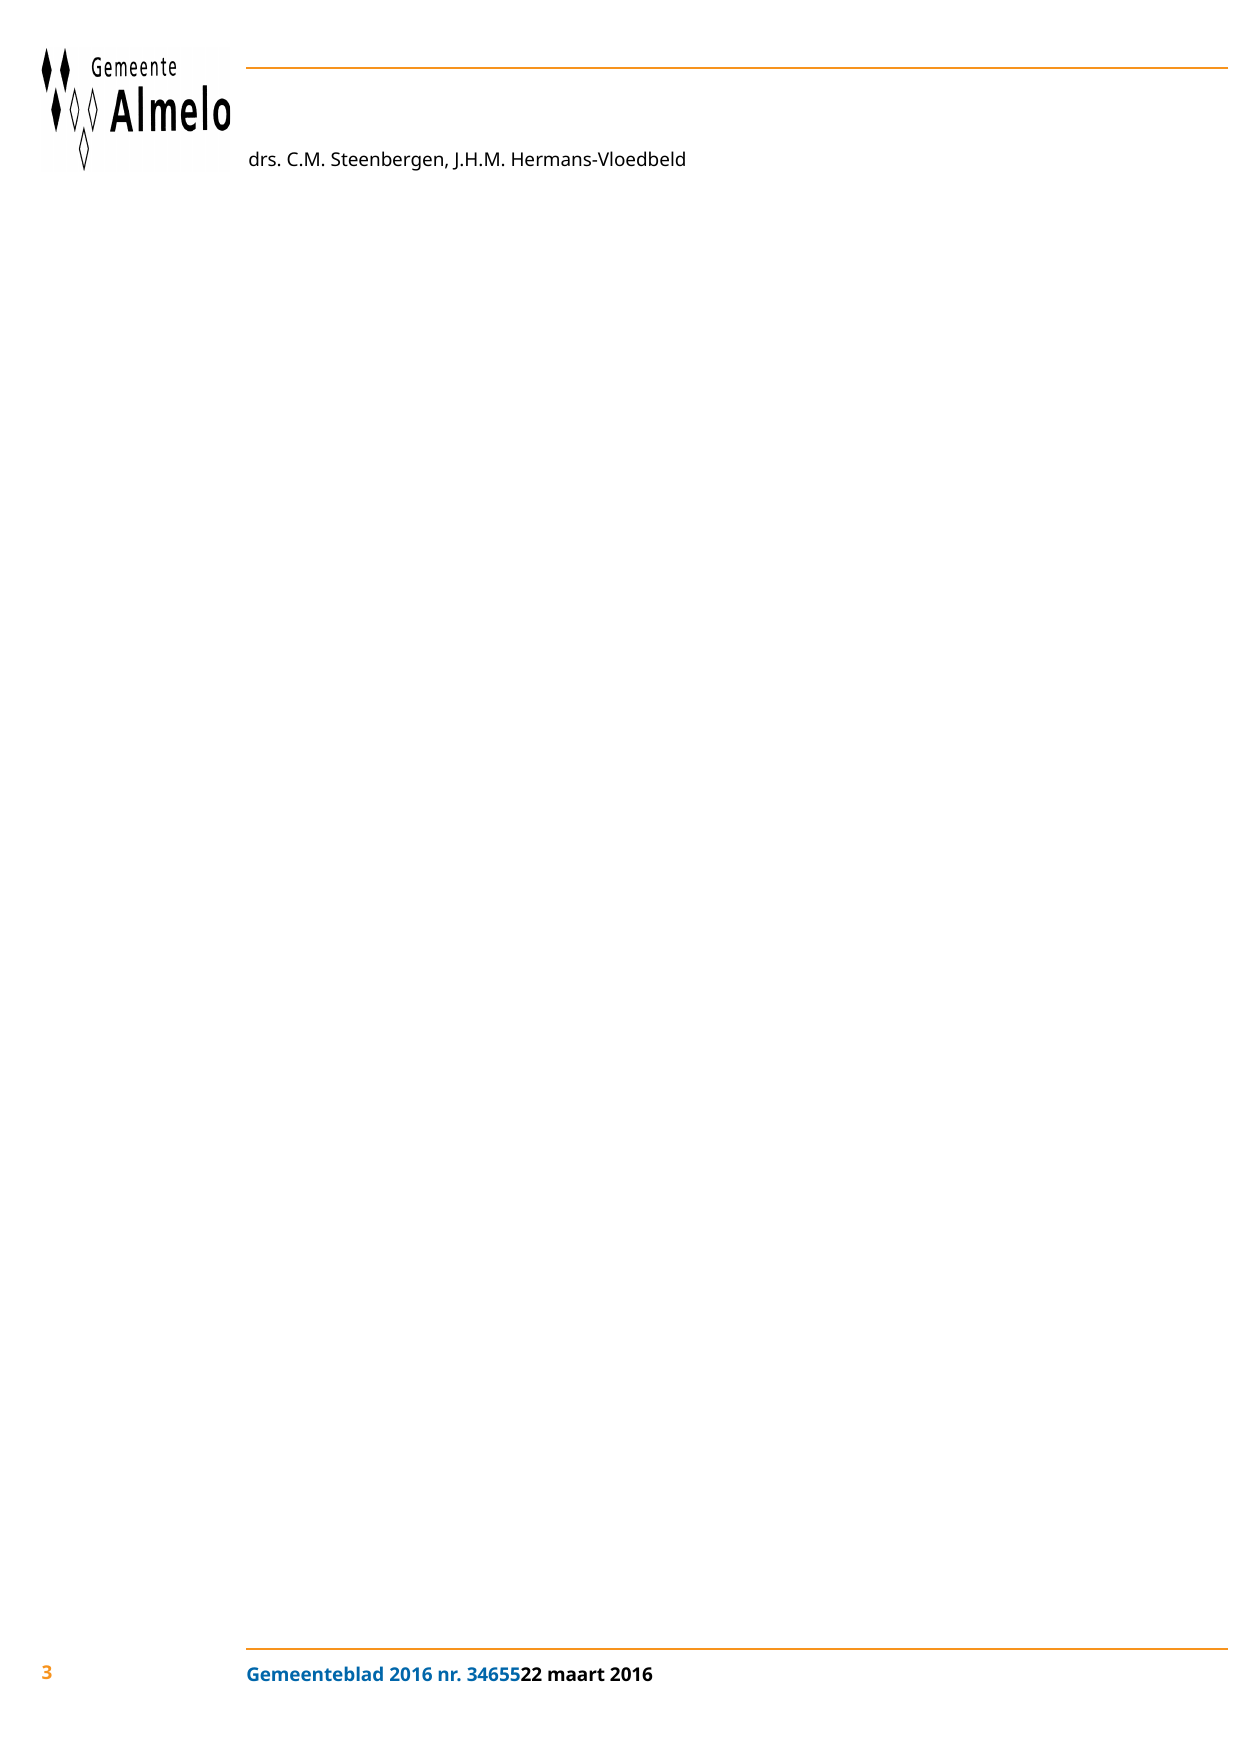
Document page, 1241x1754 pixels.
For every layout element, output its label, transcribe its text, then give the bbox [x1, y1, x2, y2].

text drs. C.M. Steenbergen, J.H.M. Hermans-Vloedbeld [248, 146, 1152, 172]
picture [41, 47, 231, 172]
